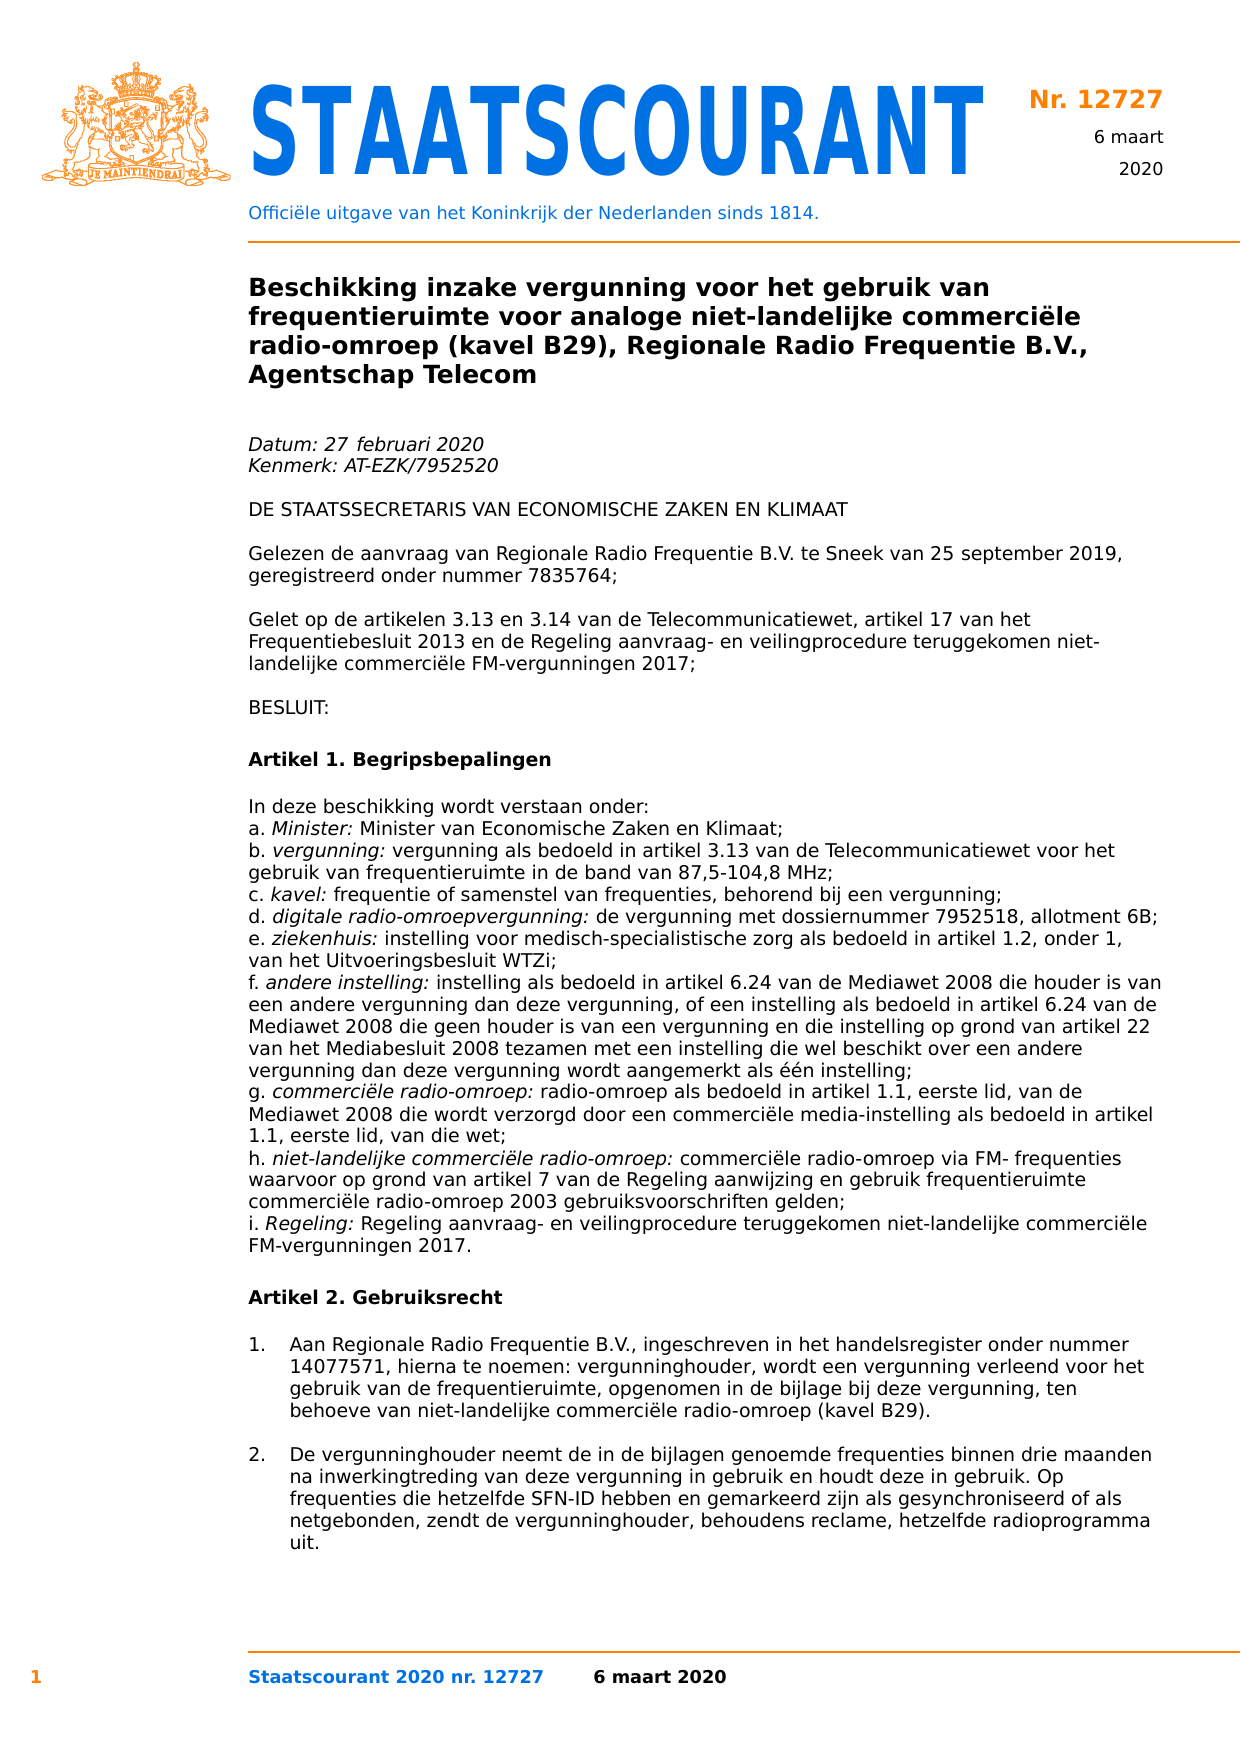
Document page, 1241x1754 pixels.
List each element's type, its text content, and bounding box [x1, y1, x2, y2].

text 1. Aan Regionale Radio Frequentie B.V., ingeschreven in het handelsregister onder nummer 14077571, hierna te noemen: vergunninghouder, wordt een vergunning verleend voor het gebruik van de frequentieruimte, opgenomen in de bijlage bij deze vergunning, ten behoeve van niet-landelijke commerciële radio-omroep (kavel B29). [248, 1334, 1163, 1422]
text Kenmerk: AT-EZK/7952520 [248, 455, 1163, 477]
subtitle Artikel 2. Gebruiksrecht [248, 1287, 1163, 1309]
text Gelezen de aanvraag van Regionale Radio Frequentie B.V. te Sneek van 25 september 2019, geregistreerd onder nummer 7835764; [248, 543, 1163, 587]
text g. commerciële radio-omroep: radio-omroep als bedoeld in artikel 1.1, eerste lid, van de Mediawet 2008 die wordt verzorgd door een commerciële media-instelling als bedoeld in artikel 1.1, eerste lid, van die wet; [248, 1081, 1163, 1147]
text Datum: 27 februari 2020 [248, 433, 1163, 455]
table_cell Officiële uitgave van het Koninkrijk der Nederlanden sinds 1814. [248, 203, 1240, 241]
text In deze beschikking wordt verstaan onder: [248, 796, 1163, 818]
text h. niet-landelijke commerciële radio-omroep: commerciële radio-omroep via FM- frequenties waarvoor op grond van artikel 7 van de Regeling aanwijzing en gebruik frequentieruimte commerciële radio-omroep 2003 gebruiksvoorschriften gelden; [248, 1147, 1163, 1213]
text BESLUIT: [248, 697, 1163, 719]
text DE STAATSSECRETARIS VAN ECONOMISCHE ZAKEN EN KLIMAAT [248, 499, 1163, 521]
subtitle Beschikking inzake vergunning voor het gebruik van frequentieruimte voor analoge niet-landelijke commerciële radio-omroep (kavel B29), Regionale Radio Frequentie B.V., Agentschap Telecom [248, 273, 1163, 390]
text 2. De vergunninghouder neemt de in de bijlagen genoemde frequenties binnen drie maanden na inwerkingtreding van deze vergunning in gebruik en houdt deze in gebruik. Op frequenties die hetzelfde SFN-ID hebben en gemarkeerd zijn als gesynchroniseerd of als netgebonden, zendt de vergunninghouder, behoudens reclame, hetzelfde radioprogramma uit. [248, 1444, 1163, 1554]
text Gelet op de artikelen 3.13 en 3.14 van de Telecommunicatiewet, artikel 17 van het Frequentiebesluit 2013 en de Regeling aanvraag- en veilingprocedure teruggekomen niet-landelijke commerciële FM-vergunningen 2017; [248, 609, 1163, 675]
text f. andere instelling: instelling als bedoeld in artikel 6.24 van de Mediawet 2008 die houder is van een andere vergunning dan deze vergunning, of een instelling als bedoeld in artikel 6.24 van de Mediawet 2008 die geen houder is van een vergunning en die instelling op grond van artikel 22 van het Mediabesluit 2008 tezamen met een instelling die wel beschikt over een andere vergunning dan deze vergunning wordt aangemerkt als één instelling; [248, 972, 1163, 1081]
text i. Regeling: Regeling aanvraag- en veilingprocedure teruggekomen niet-landelijke commerciële FM-vergunningen 2017. [248, 1213, 1163, 1257]
text d. digitale radio-omroepvergunning: de vergunning met dossiernummer 7952518, allotment 6B; [248, 906, 1163, 928]
subtitle Artikel 1. Begripsbepalingen [248, 749, 1163, 771]
table_header Nr. 12727 [998, 62, 1240, 121]
text a. Minister: Minister van Economische Zaken en Klimaat; [248, 818, 1163, 840]
text c. kavel: frequentie of samenstel van frequenties, behorend bij een vergunning; [248, 884, 1163, 906]
table_header [25, 62, 248, 241]
text b. vergunning: vergunning als bedoeld in artikel 3.13 van de Telecommunicatiewet voor het gebruik van frequentieruimte in de band van 87,5-104,8 MHz; [248, 840, 1163, 884]
table_cell 2020 [998, 153, 1240, 203]
table_header STAATSCOURANT [248, 62, 998, 203]
table_cell 6 maart [998, 121, 1240, 153]
picture [41, 62, 231, 186]
text e. ziekenhuis: instelling voor medisch-specialistische zorg als bedoeld in artikel 1.2, onder 1, van het Uitvoeringsbesluit WTZi; [248, 928, 1163, 972]
